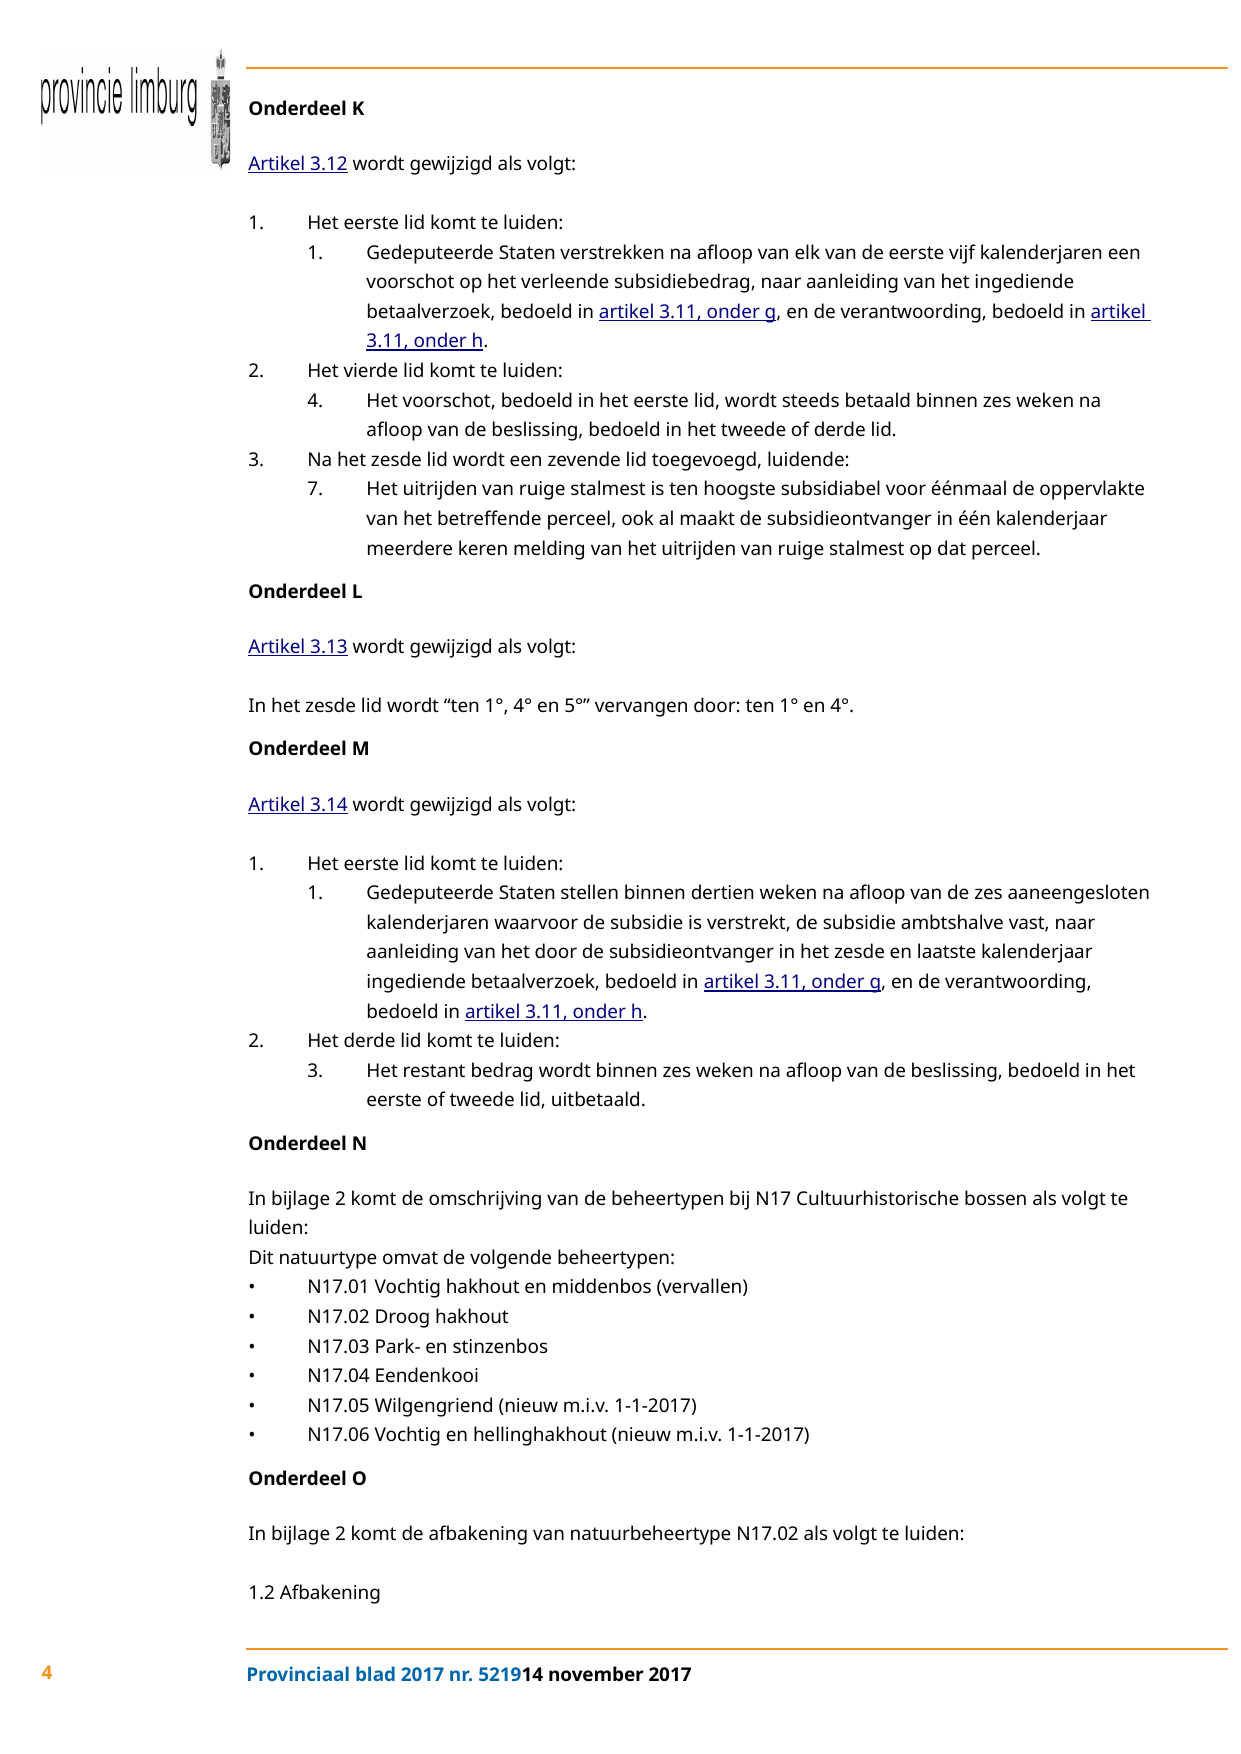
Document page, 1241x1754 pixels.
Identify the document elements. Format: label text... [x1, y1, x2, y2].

text 1.2 Afbakening [248, 1579, 1152, 1605]
text Artikel 3.13 wordt gewijzigd als volgt: [248, 633, 1152, 659]
text In bijlage 2 komt de afbakening van natuurbeheertype N17.02 als volgt te luiden: [248, 1520, 1152, 1546]
list Het vierde lid komt te luiden: [248, 357, 1152, 383]
text Artikel 3.12 wordt gewijzigd als volgt: [248, 150, 1152, 176]
text In het zesde lid wordt “ten 1°, 4° en 5°” vervangen door: ten 1° en 4°. [248, 692, 1152, 718]
list N17.06 Vochtig en hellinghakhout (nieuw m.i.v. 1-1-2017) [248, 1422, 1152, 1447]
text Dit natuurtype omvat de volgende beheertypen: [248, 1244, 1152, 1270]
text Onderdeel M [248, 735, 1152, 761]
text In bijlage 2 komt de omschrijving van de beheertypen bij N17 Cultuurhistorische bossen als volgt te luiden: [248, 1185, 1152, 1240]
list N17.05 Wilgengriend (nieuw m.i.v. 1-1-2017) [248, 1392, 1152, 1418]
list Gedeputeerde Staten stellen binnen dertien weken na afloop van de zes aaneengesloten kalenderjaren waarvoor de subsidie is verstrekt, de subsidie ambtshalve vast, naar aanleiding van het door de subsidieontvanger in het zesde en laatste kalenderjaar ingediende betaalverzoek, bedoeld in artikel 3.11, onder g, en de verantwoording, bedoeld in artikel 3.11, onder h. [307, 879, 1152, 1023]
text Onderdeel O [248, 1465, 1152, 1491]
list N17.02 Droog hakhout [248, 1303, 1152, 1329]
list Het uitrijden van ruige stalmest is ten hoogste subsidiabel voor éénmaal de oppervlakte van het betreffende perceel, ook al maakt de subsidieontvanger in één kalenderjaar meerdere keren melding van het uitrijden van ruige stalmest op dat perceel. [307, 476, 1152, 560]
list N17.03 Park- en stinzenbos [248, 1333, 1152, 1359]
text Onderdeel K [248, 95, 1152, 121]
list N17.04 Eendenkooi [248, 1362, 1152, 1388]
text Onderdeel N [248, 1130, 1152, 1155]
picture [41, 47, 231, 172]
list Het eerste lid komt te luiden: [248, 850, 1152, 876]
list Gedeputeerde Staten verstrekken na afloop van elk van de eerste vijf kalenderjaren een voorschot op het verleende subsidiebedrag, naar aanleiding van het ingediende betaalverzoek, bedoeld in artikel 3.11, onder g, en de verantwoording, bedoeld in artikel 3.11, onder h. [307, 239, 1152, 353]
text Onderdeel L [248, 578, 1152, 603]
text Artikel 3.14 wordt gewijzigd als volgt: [248, 791, 1152, 816]
list Het voorschot, bedoeld in het eerste lid, wordt steeds betaald binnen zes weken na afloop van de beslissing, bedoeld in het tweede of derde lid. [307, 387, 1152, 442]
list Na het zesde lid wordt een zevende lid toegevoegd, luidende: [248, 446, 1152, 472]
list Het restant bedrag wordt binnen zes weken na afloop van de beslissing, bedoeld in het eerste of tweede lid, uitbetaald. [307, 1057, 1152, 1112]
list Het derde lid komt te luiden: [248, 1027, 1152, 1053]
list N17.01 Vochtig hakhout en middenbos (vervallen) [248, 1274, 1152, 1299]
list Het eerste lid komt te luiden: [248, 209, 1152, 235]
